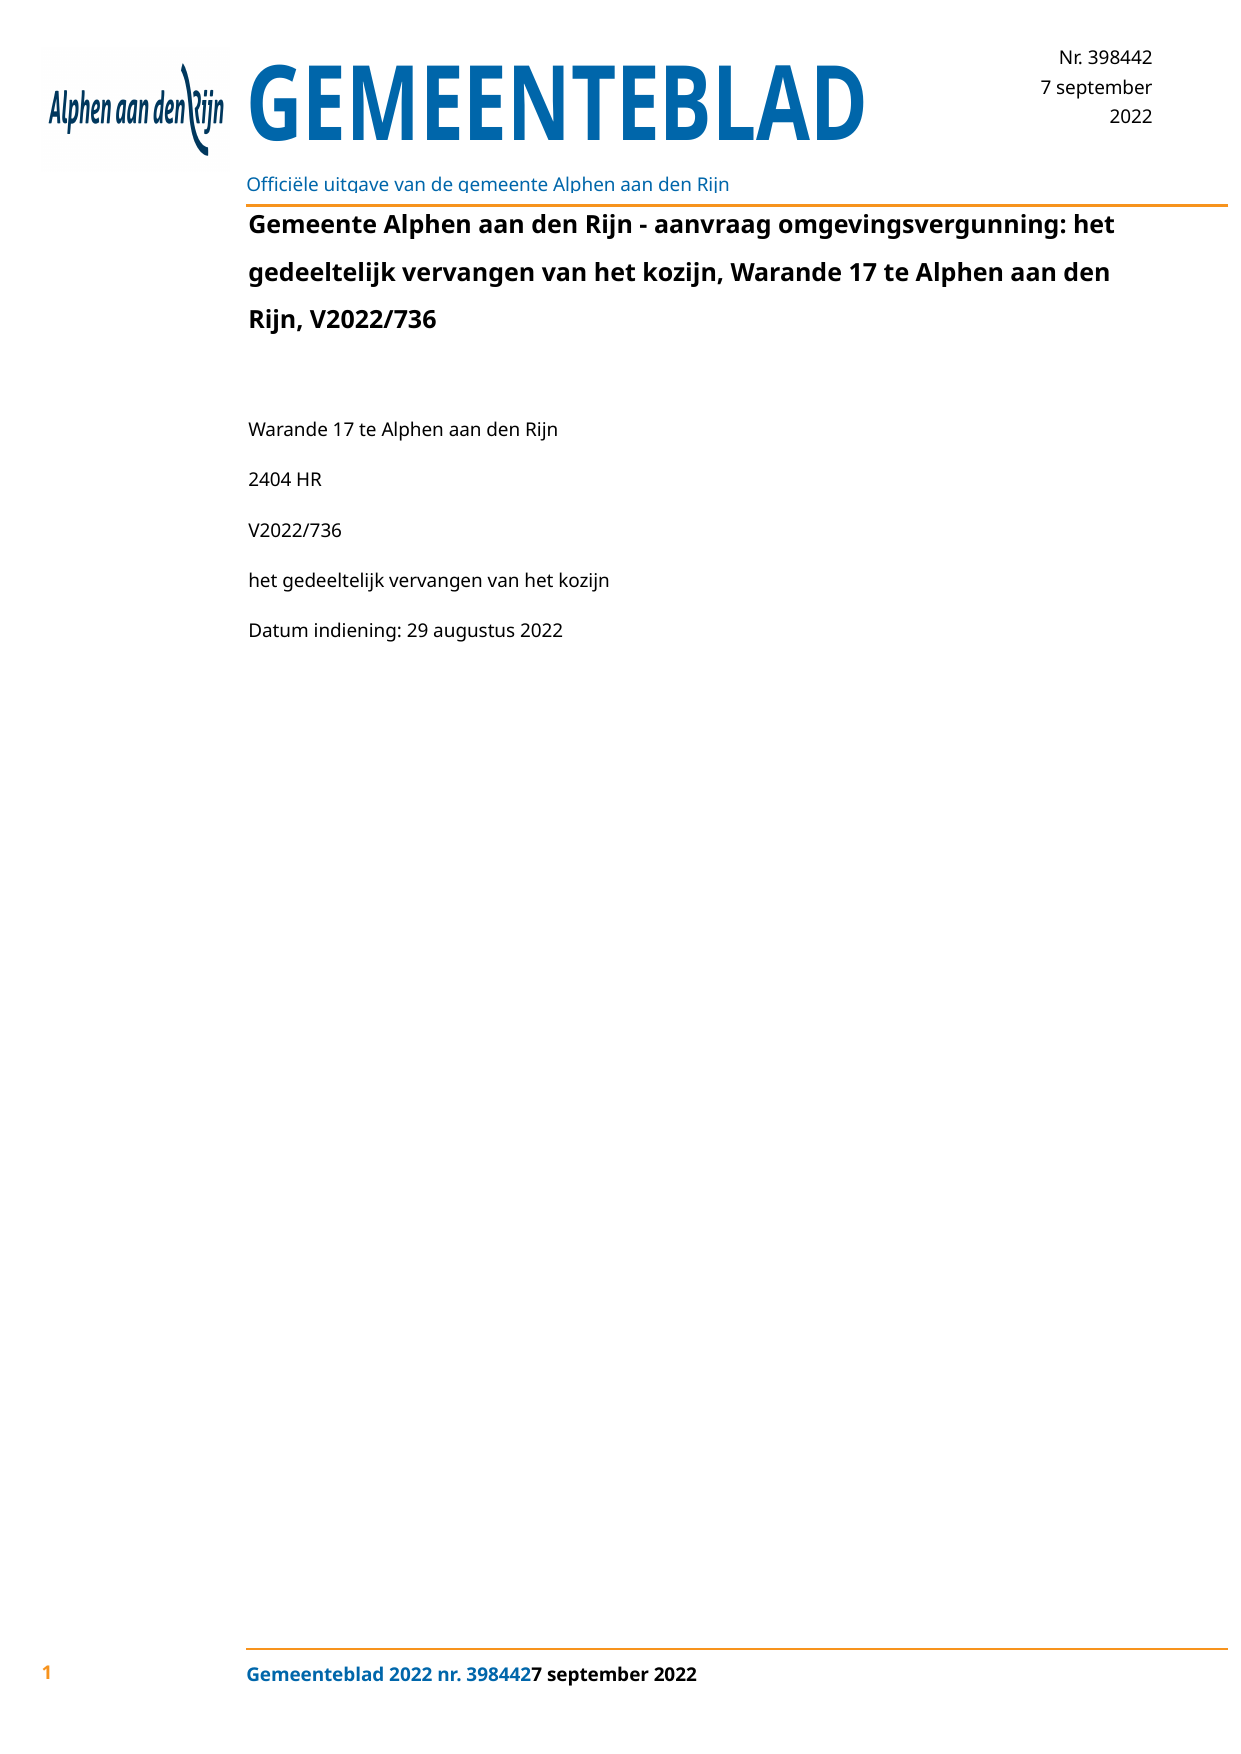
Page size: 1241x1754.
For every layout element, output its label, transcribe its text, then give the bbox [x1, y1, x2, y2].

text 2404 HR [248, 466, 1152, 492]
text V2022/736 [248, 517, 1152, 542]
text het gedeeltelijk vervangen van het kozijn [248, 567, 1152, 593]
text Datum indiening: 29 augustus 2022 [248, 618, 1152, 643]
text Gemeente Alphen aan den Rijn - aanvraag omgevingsvergunning: het gedeeltelijk vervangen van het kozijn, Warande 17 te Alphen aan den Rijn, V2022/736 [248, 207, 1152, 336]
picture [41, 47, 231, 172]
text Warande 17 te Alphen aan den Rijn [248, 416, 1152, 442]
